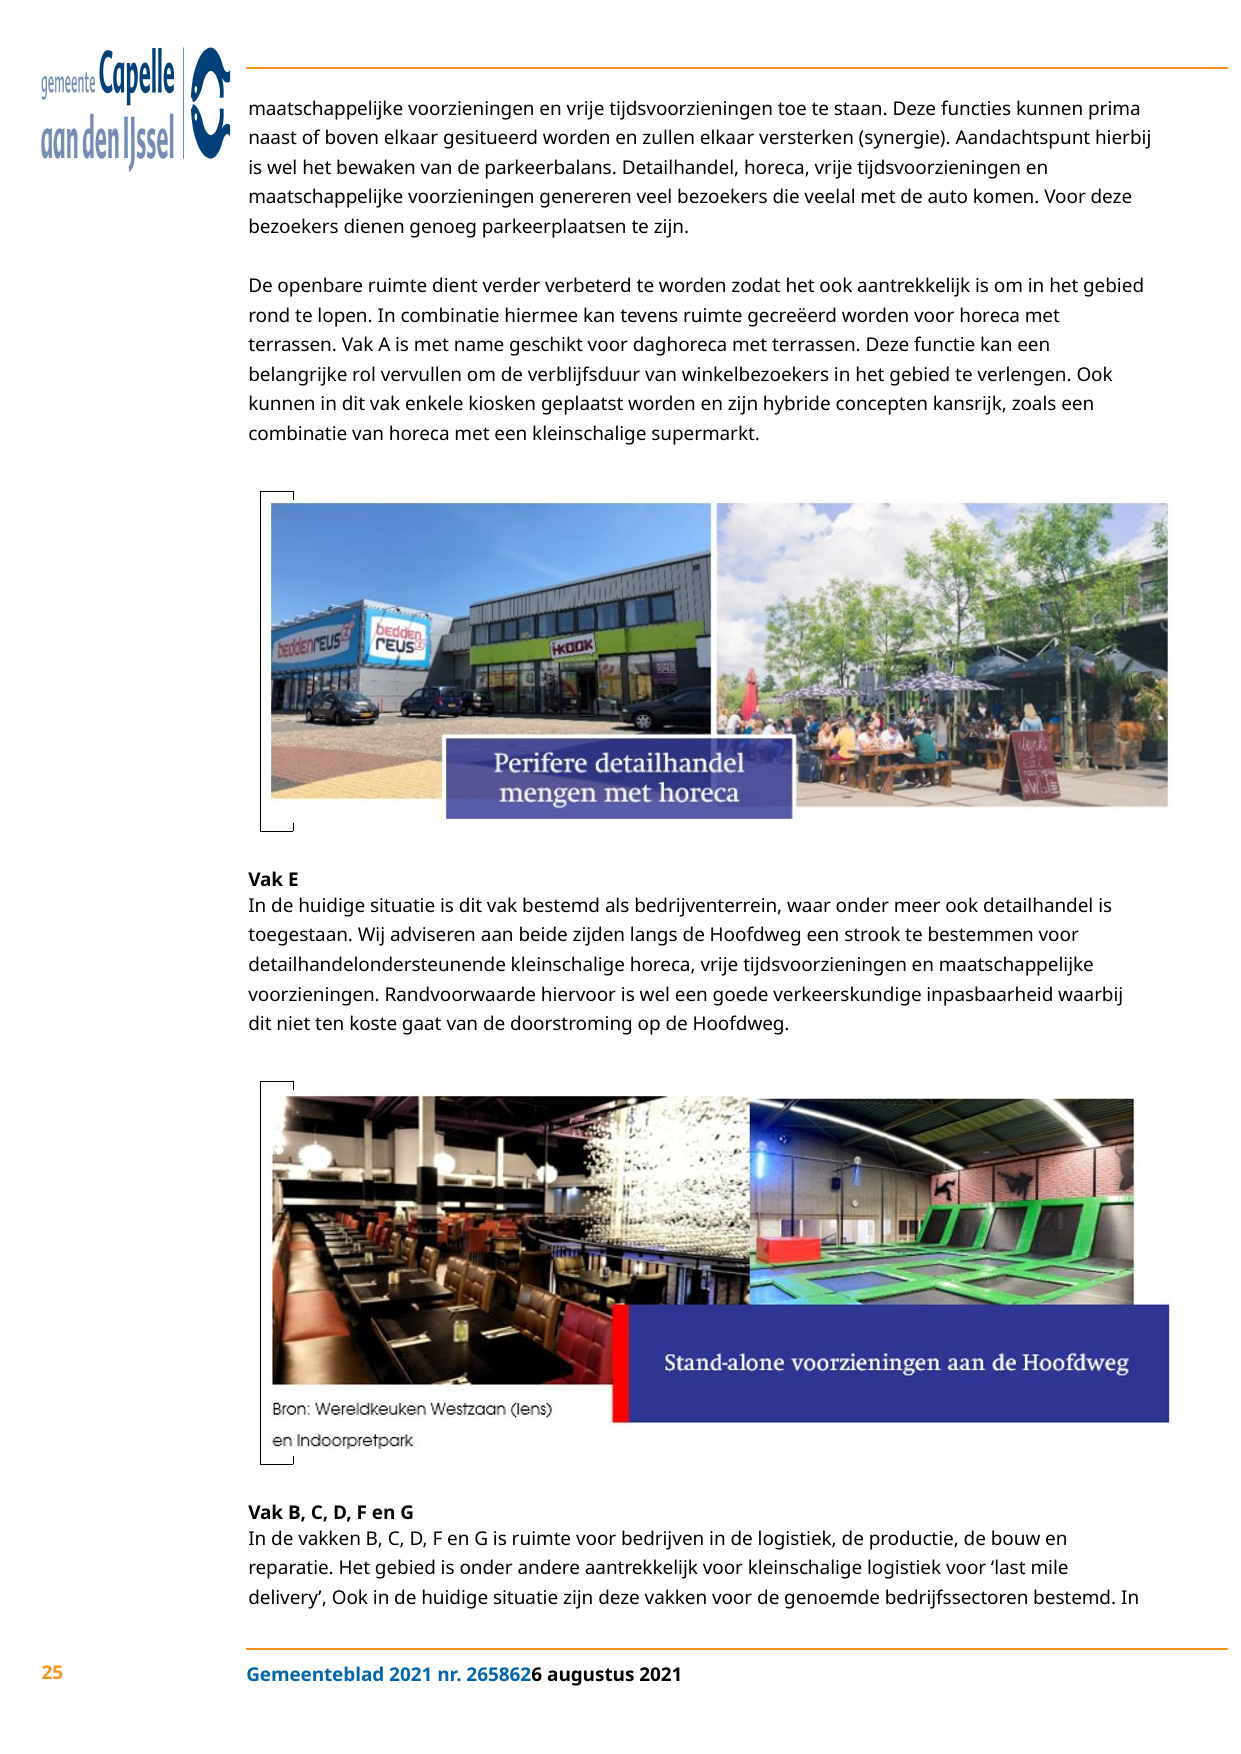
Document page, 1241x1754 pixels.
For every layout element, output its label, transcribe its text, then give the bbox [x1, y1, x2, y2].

picture [268, 1090, 1173, 1456]
text maatschappelijke voorzieningen en vrije tijdsvoorzieningen toe te staan. Deze functies kunnen prima naast of boven elkaar gesitueerd worden en zullen elkaar versterken (synergie). Aandachtspunt hierbij is wel het bewaken van de parkeerbalans. Detailhandel, horeca, vrije tijdsvoorzieningen en maatschappelijke voorzieningen genereren veel bezoekers die veelal met de auto komen. Voor deze bezoekers dienen genoeg parkeerplaatsen te zijn. [248, 95, 1152, 239]
text Vak B, C, D, F en G [248, 1499, 1152, 1525]
text In de vakken B, C, D, F en G is ruimte voor bedrijven in de logistiek, de productie, de bouw en reparatie. Het gebied is onder andere aantrekkelijk voor kleinschalige logistiek voor ‘last mile delivery’, Ook in de huidige situatie zijn deze vakken voor de genoemde bedrijfssectoren bestemd. In [248, 1525, 1152, 1609]
picture [268, 500, 1173, 823]
text In de huidige situatie is dit vak bestemd als bedrijventerrein, waar onder meer ook detailhandel is toegestaan. Wij adviseren aan beide zijden langs de Hoofdweg een strook te bestemmen voor detailhandelondersteunende kleinschalige horeca, vrije tijdsvoorzieningen en maatschappelijke voorzieningen. Randvoorwaarde hiervoor is wel een goede verkeerskundige inpasbaarheid waarbij dit niet ten koste gaat van de doorstroming op de Hoofdweg. [248, 892, 1152, 1036]
picture [41, 47, 231, 172]
text De openbare ruimte dient verder verbeterd te worden zodat het ook aantrekkelijk is om in het gebied rond te lopen. In combinatie hiermee kan tevens ruimte gecreëerd worden voor horeca met terrassen. Vak A is met name geschikt voor daghoreca met terrassen. Deze functie kan een belangrijke rol vervullen om de verblijfsduur van winkelbezoekers in het gebied te verlengen. Ook kunnen in dit vak enkele kiosken geplaatst worden en zijn hybride concepten kansrijk, zoals een combinatie van horeca met een kleinschalige supermarkt. [248, 272, 1152, 446]
text Vak E [248, 866, 1152, 892]
